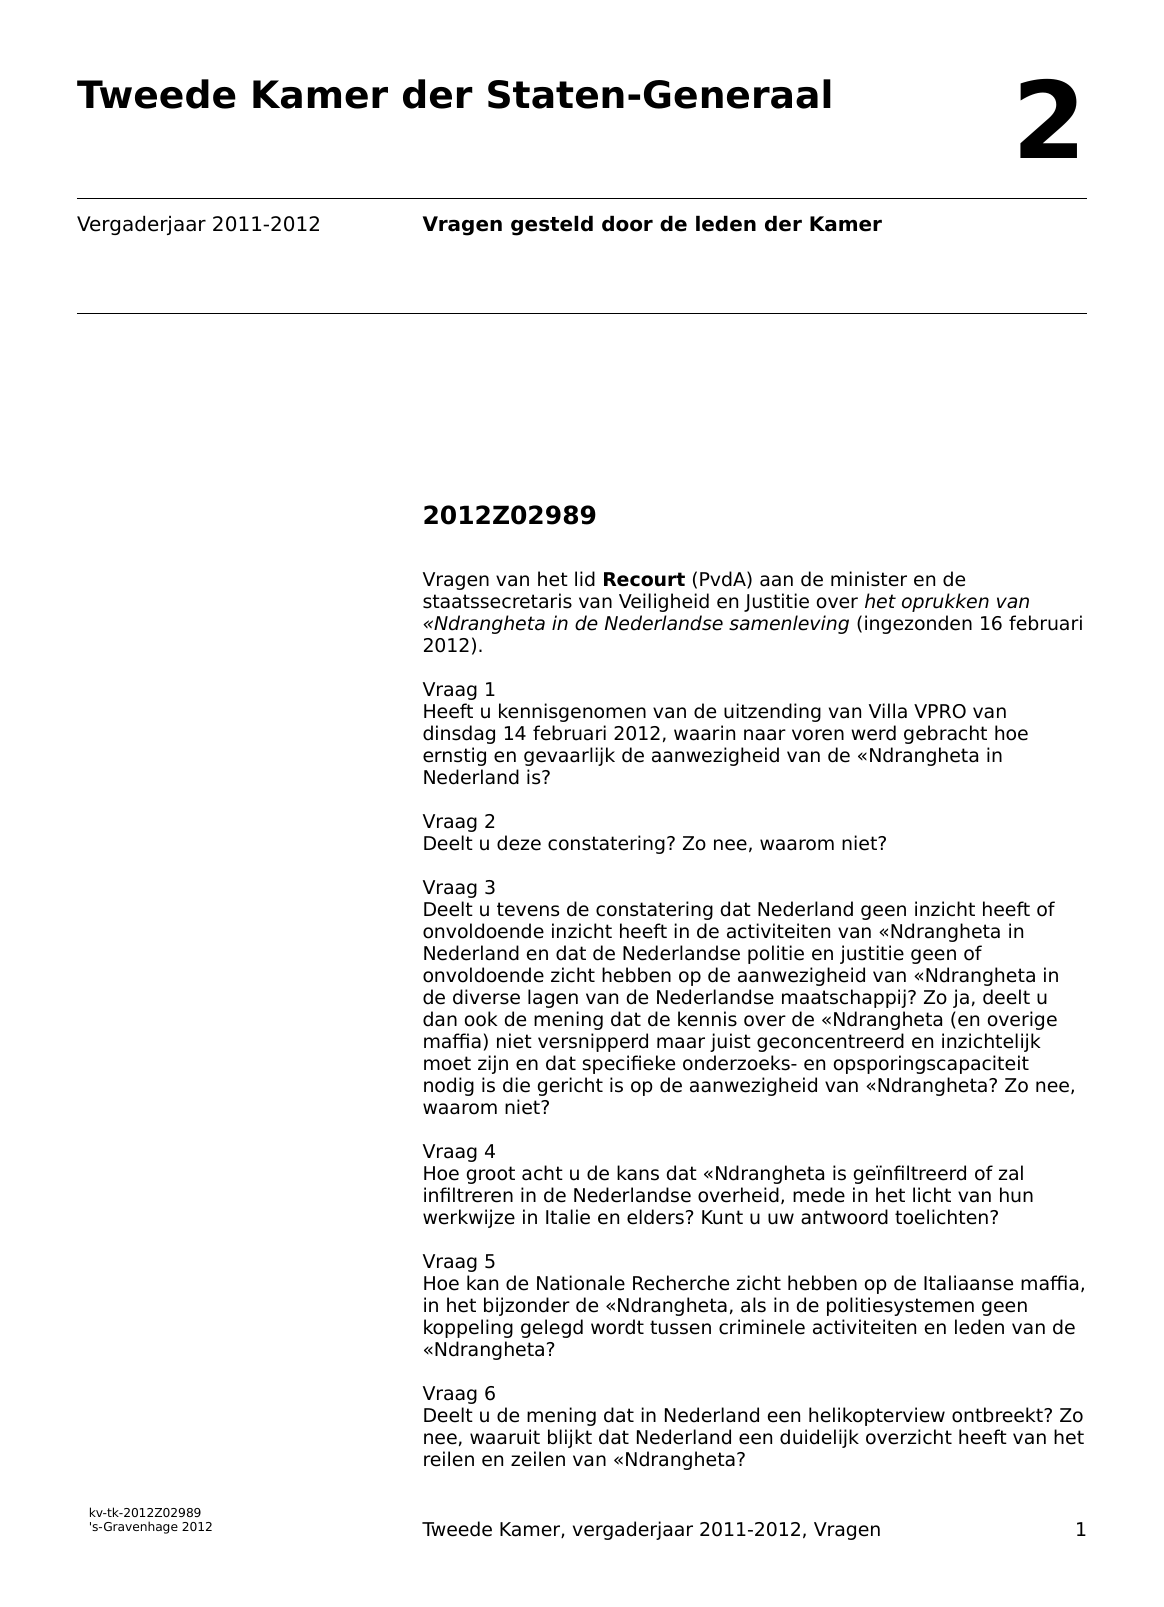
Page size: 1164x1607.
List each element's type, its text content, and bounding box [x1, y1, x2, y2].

text 's-Gravenhage 2012 [88, 1520, 323, 1534]
text Vraag 4 [422, 1141, 1087, 1163]
text Hoe kan de Nationale Recherche zicht hebben op de Italiaanse maffia, in het bijzonder de «Ndrangheta, als in de politiesystemen geen koppeling gelegd wordt tussen criminele activiteiten en leden van de «Ndrangheta? [422, 1273, 1087, 1361]
text kv-tk-2012Z02989 [88, 1506, 323, 1520]
text Vraag 5 [422, 1251, 1087, 1273]
text Vraag 3 [422, 877, 1087, 899]
text Deelt u tevens de constatering dat Nederland geen inzicht heeft of onvoldoende inzicht heeft in de activiteiten van «Ndrangheta in Nederland en dat de Nederlandse politie en justitie geen of onvoldoende zicht hebben op de aanwezigheid van «Ndrangheta in de diverse lagen van de Nederlandse maatschappij? Zo ja, deelt u dan ook de mening dat de kennis over de «Ndrangheta (en overige maffia) niet versnipperd maar juist geconcentreerd en inzichtelijk moet zijn en dat specifieke onderzoeks- en opsporingscapaciteit nodig is die gericht is op de aanwezigheid van «Ndrangheta? Zo nee, waarom niet? [422, 899, 1087, 1119]
text Vraag 1 [422, 679, 1087, 701]
table_cell Vergaderjaar 2011-2012 [77, 199, 422, 313]
text Deelt u deze constatering? Zo nee, waarom niet? [422, 833, 1087, 855]
text 2012Z02989 [422, 501, 1087, 531]
text Vraag 6 [422, 1383, 1087, 1405]
text Heeft u kennisgenomen van de uitzending van Villa VPRO van dinsdag 14 februari 2012, waarin naar voren werd gebracht hoe ernstig en gevaarlijk de aanwezigheid van de «Ndrangheta in Nederland is? [422, 701, 1087, 789]
table_header 2 [886, 59, 1087, 198]
table_header Tweede Kamer der Staten-Generaal [77, 59, 886, 198]
text Hoe groot acht u de kans dat «Ndrangheta is geïnfiltreerd of zal infiltreren in de Nederlandse overheid, mede in het licht van hun werkwijze in Italie en elders? Kunt u uw antwoord toelichten? [422, 1163, 1087, 1229]
text Deelt u de mening dat in Nederland een helikopterview ontbreekt? Zo nee, waaruit blijkt dat Nederland een duidelijk overzicht heeft van het reilen en zeilen van «Ndrangheta? [422, 1405, 1087, 1471]
text Vraag 2 [422, 811, 1087, 833]
table_cell Vragen gesteld door de leden der Kamer [422, 199, 1087, 313]
text Vragen van het lid Recourt (PvdA) aan de minister en de staatssecretaris van Veiligheid en Justitie over het oprukken van «Ndrangheta in de Nederlandse samenleving (ingezonden 16 februari 2012). [422, 569, 1087, 657]
